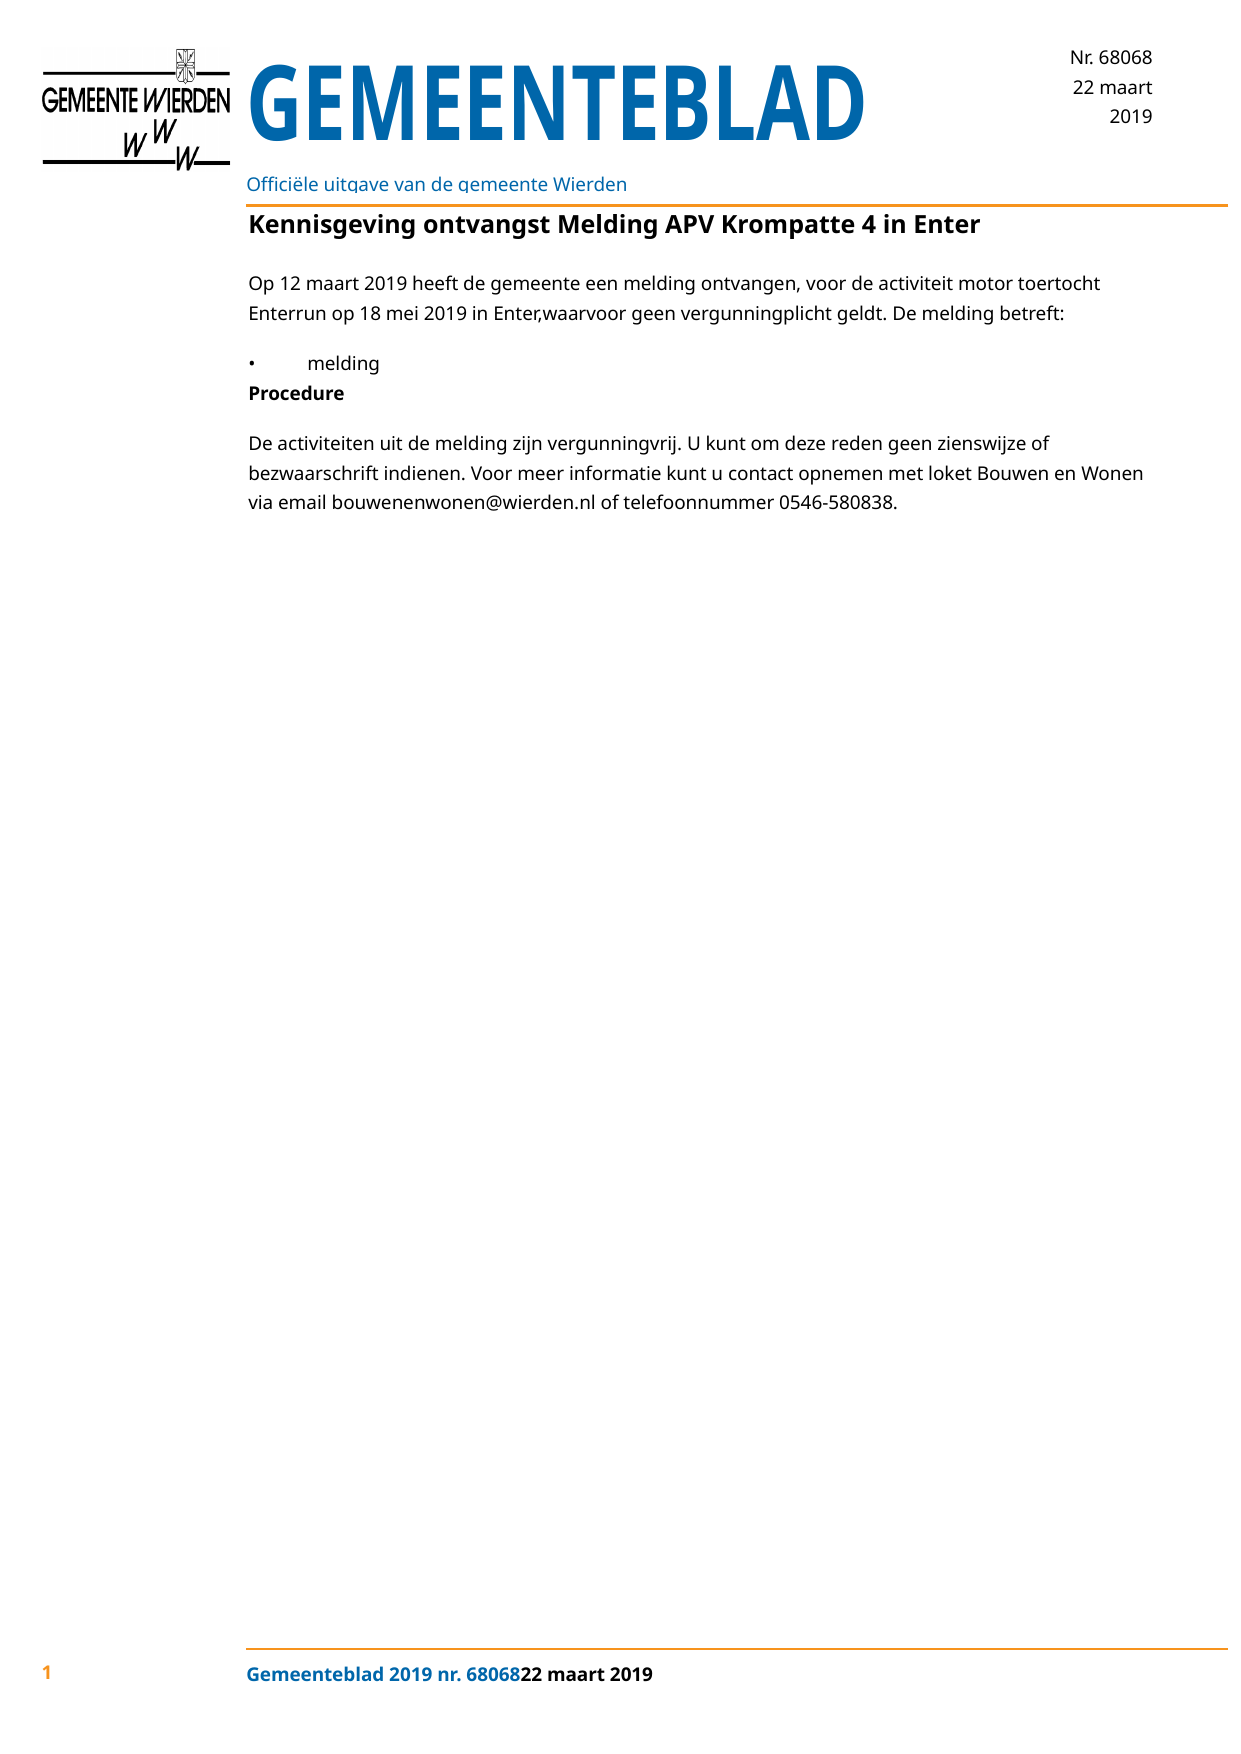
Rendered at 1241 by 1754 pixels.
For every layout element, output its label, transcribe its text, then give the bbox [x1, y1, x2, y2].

text De activiteiten uit de melding zijn vergunningvrij. U kunt om deze reden geen zienswijze of bezwaarschrift indienen. Voor meer informatie kunt u contact opnemen met loket Bouwen en Wonen via email bouwenenwonen@wierden.nl of telefoonnummer 0546-580838. [248, 430, 1152, 515]
text Op 12 maart 2019 heeft de gemeente een melding ontvangen, voor de activiteit motor toertocht Enterrun op 18 mei 2019 in Enter,waarvoor geen vergunningplicht geldt. De melding betreft: [248, 270, 1152, 326]
text Kennisgeving ontvangst Melding APV Krompatte 4 in Enter [248, 207, 1152, 241]
list melding [248, 350, 1152, 376]
text Procedure [248, 380, 1152, 406]
picture [41, 47, 231, 172]
